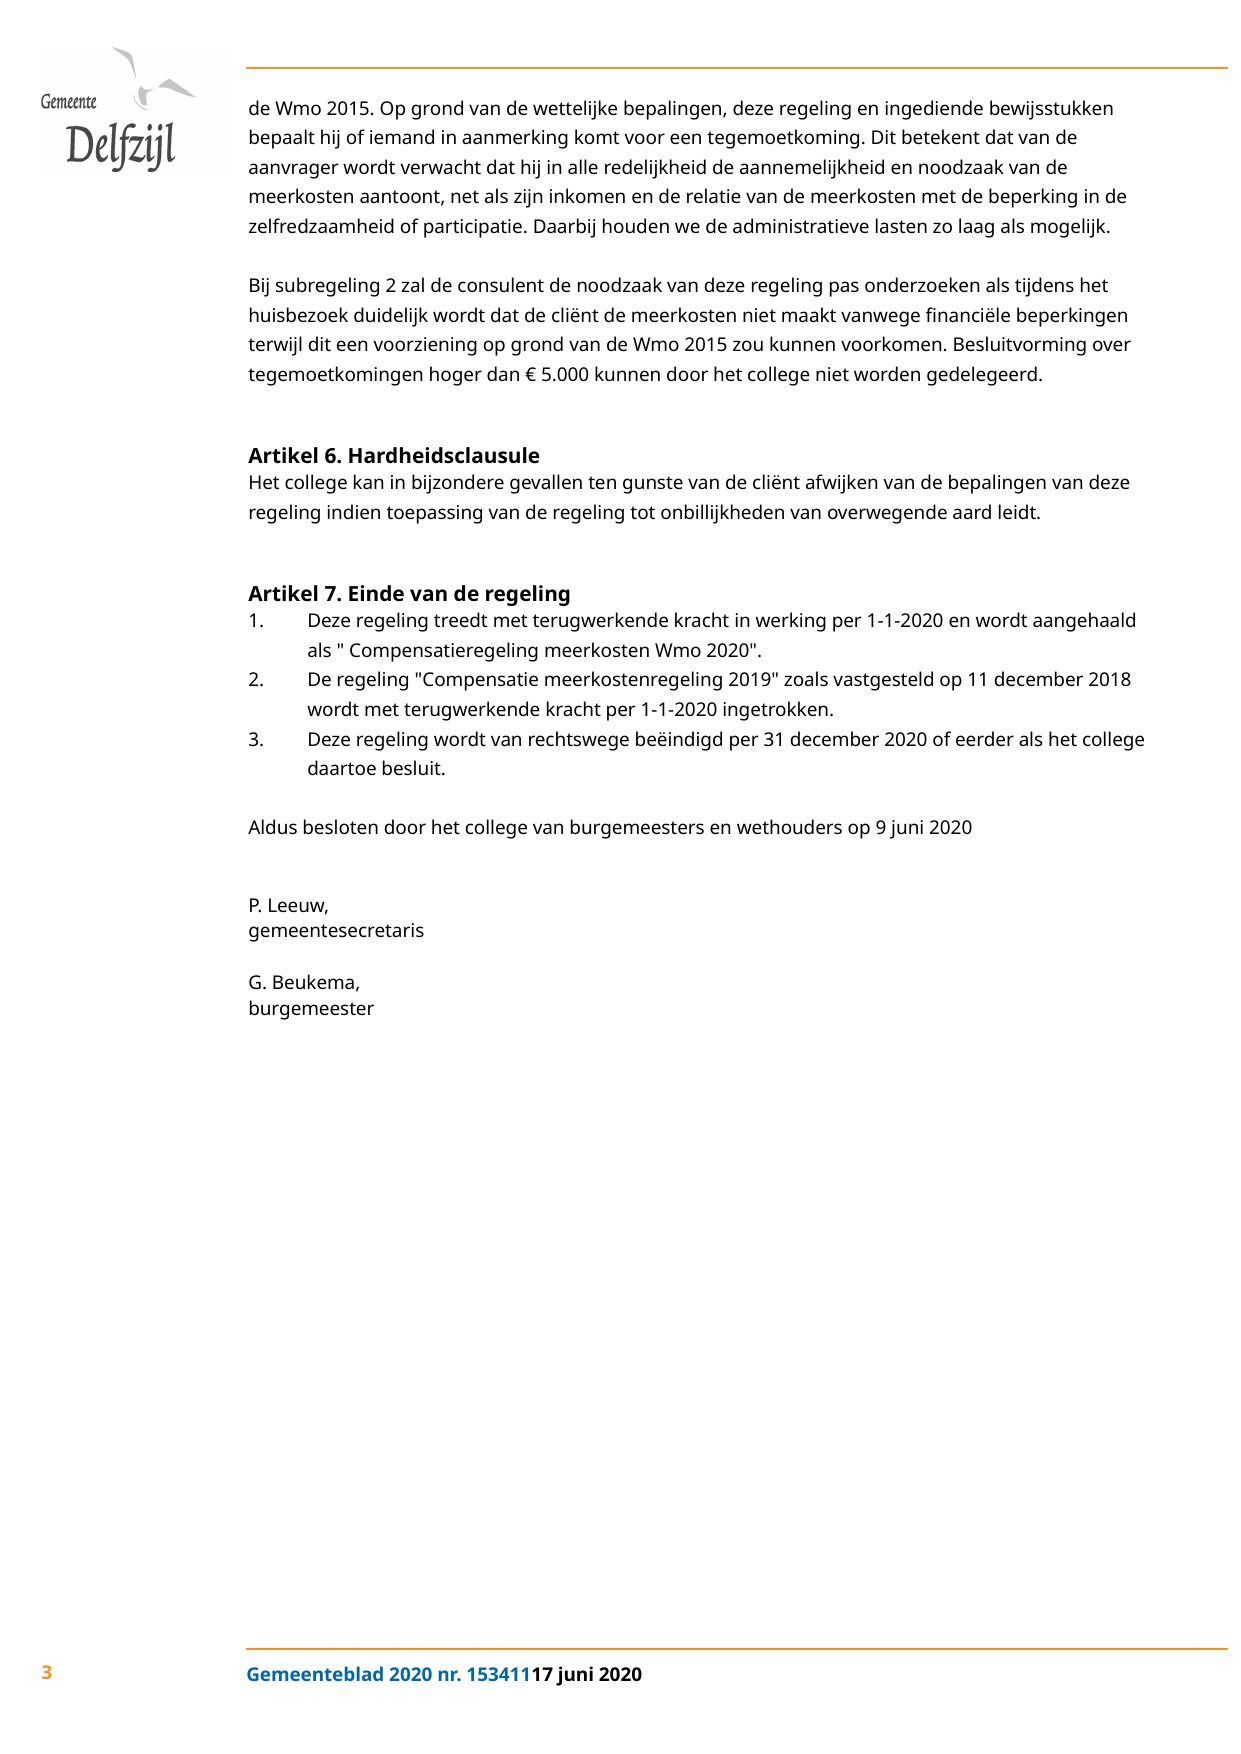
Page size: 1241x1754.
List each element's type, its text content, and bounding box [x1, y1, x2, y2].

list De regeling "Compensatie meerkostenregeling 2019" zoals vastgesteld op 11 december 2018 wordt met terugwerkende kracht per 1-1-2020 ingetrokken. [248, 667, 1152, 722]
text burgemeester [248, 995, 1152, 1020]
text Het college kan in bijzondere gevallen ten gunste van de cliënt afwijken van de bepalingen van deze regeling indien toepassing van de regeling tot onbillijkheden van overwegende aard leidt. [248, 469, 1152, 525]
text P. Leeuw, [248, 892, 1152, 917]
list Deze regeling wordt van rechtswege beëindigd per 31 december 2020 of eerder als het college daartoe besluit. [248, 726, 1152, 781]
text Artikel 6. Hardheidsclausule [248, 441, 1152, 469]
text Artikel 7. Einde van de regeling [248, 579, 1152, 607]
list Deze regeling treedt met terugwerkende kracht in werking per 1-1-2020 en wordt aangehaald als " Compensatieregeling meerkosten Wmo 2020". [248, 607, 1152, 663]
text G. Beukema, [248, 969, 1152, 995]
text de Wmo 2015. Op grond van de wettelijke bepalingen, deze regeling en ingediende bewijsstukken bepaalt hij of iemand in aanmerking komt voor een tegemoetkoming. Dit betekent dat van de aanvrager wordt verwacht dat hij in alle redelijkheid de aannemelijkheid en noodzaak van de meerkosten aantoont, net als zijn inkomen en de relatie van de meerkosten met de beperking in de zelfredzaamheid of participatie. Daarbij houden we de administratieve lasten zo laag als mogelijk. [248, 95, 1152, 239]
text gemeentesecretaris [248, 917, 1152, 943]
text Aldus besloten door het college van burgemeesters en wethouders op 9 juni 2020 [248, 814, 1152, 840]
picture [41, 47, 231, 172]
text Bij subregeling 2 zal de consulent de noodzaak van deze regeling pas onderzoeken als tijdens het huisbezoek duidelijk wordt dat de cliënt de meerkosten niet maakt vanwege financiële beperkingen terwijl dit een voorziening op grond van de Wmo 2015 zou kunnen voorkomen. Besluitvorming over tegemoetkomingen hoger dan € 5.000 kunnen door het college niet worden gedelegeerd. [248, 272, 1152, 387]
